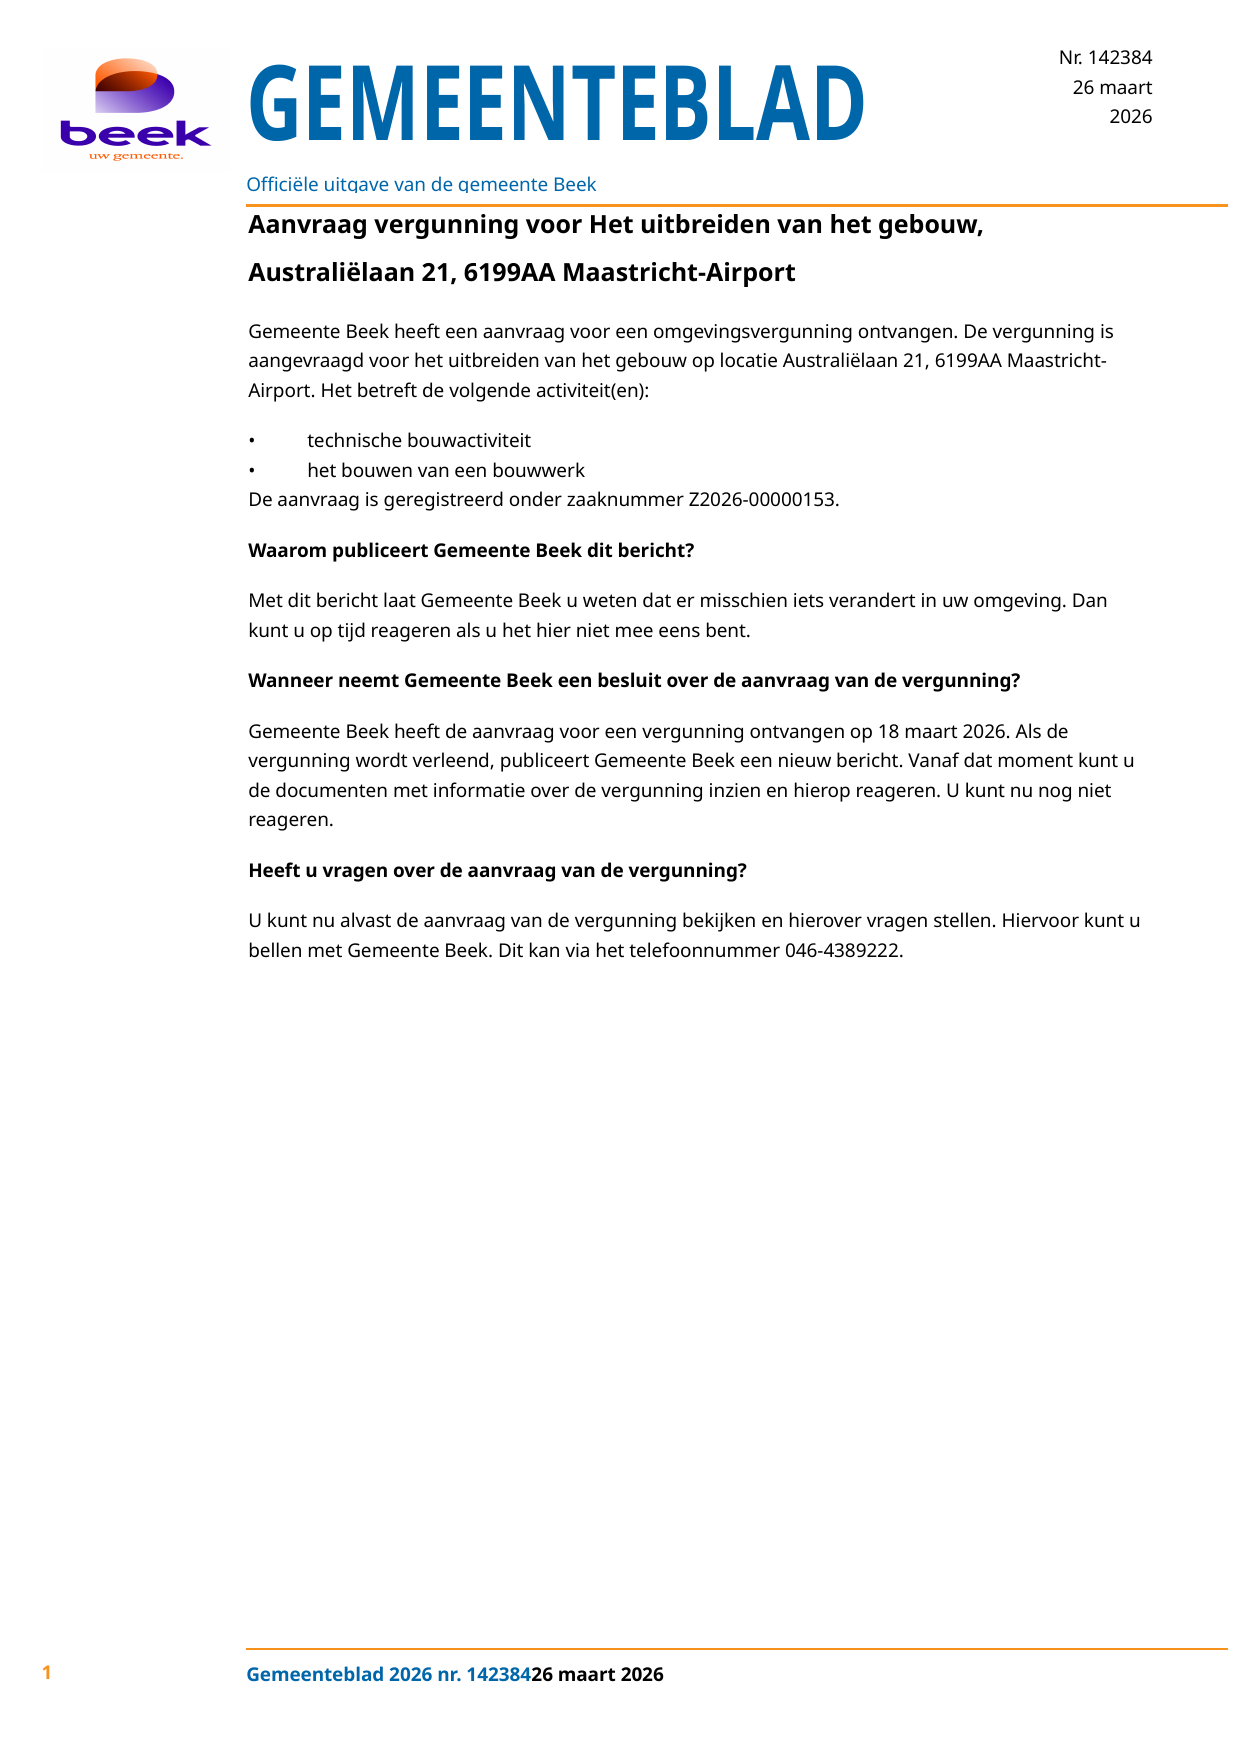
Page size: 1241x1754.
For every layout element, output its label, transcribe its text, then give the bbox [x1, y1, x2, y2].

picture [41, 47, 231, 172]
text U kunt nu alvast de aanvraag van de vergunning bekijken en hierover vragen stellen. Hiervoor kunt u bellen met Gemeente Beek. Dit kan via het telefoonnummer 046-4389222. [248, 907, 1152, 963]
text Wanneer neemt Gemeente Beek een besluit over de aanvraag van de vergunning? [248, 667, 1152, 693]
text Waarom publiceert Gemeente Beek dit bericht? [248, 537, 1152, 563]
text Heeft u vragen over de aanvraag van de vergunning? [248, 857, 1152, 883]
text Gemeente Beek heeft de aanvraag voor een vergunning ontvangen op 18 maart 2026. Als de vergunning wordt verleend, publiceert Gemeente Beek een nieuw bericht. Vanaf dat moment kunt u de documenten met informatie over de vergunning inzien en hierop reageren. U kunt nu nog niet reageren. [248, 718, 1152, 832]
text Aanvraag vergunning voor Het uitbreiden van het gebouw, Australiëlaan 21, 6199AA Maastricht-Airport [248, 207, 1152, 288]
text Gemeente Beek heeft een aanvraag voor een omgevingsvergunning ontvangen. De vergunning is aangevraagd voor het uitbreiden van het gebouw op locatie Australiëlaan 21, 6199AA Maastricht-Airport. Het betreft de volgende activiteit(en): [248, 318, 1152, 403]
list technische bouwactiviteit [248, 427, 1152, 453]
text De aanvraag is geregistreerd onder zaaknummer Z2026-00000153. [248, 487, 1152, 512]
list het bouwen van een bouwwerk [248, 457, 1152, 483]
text Met dit bericht laat Gemeente Beek u weten dat er misschien iets verandert in uw omgeving. Dan kunt u op tijd reageren als u het hier niet mee eens bent. [248, 587, 1152, 643]
